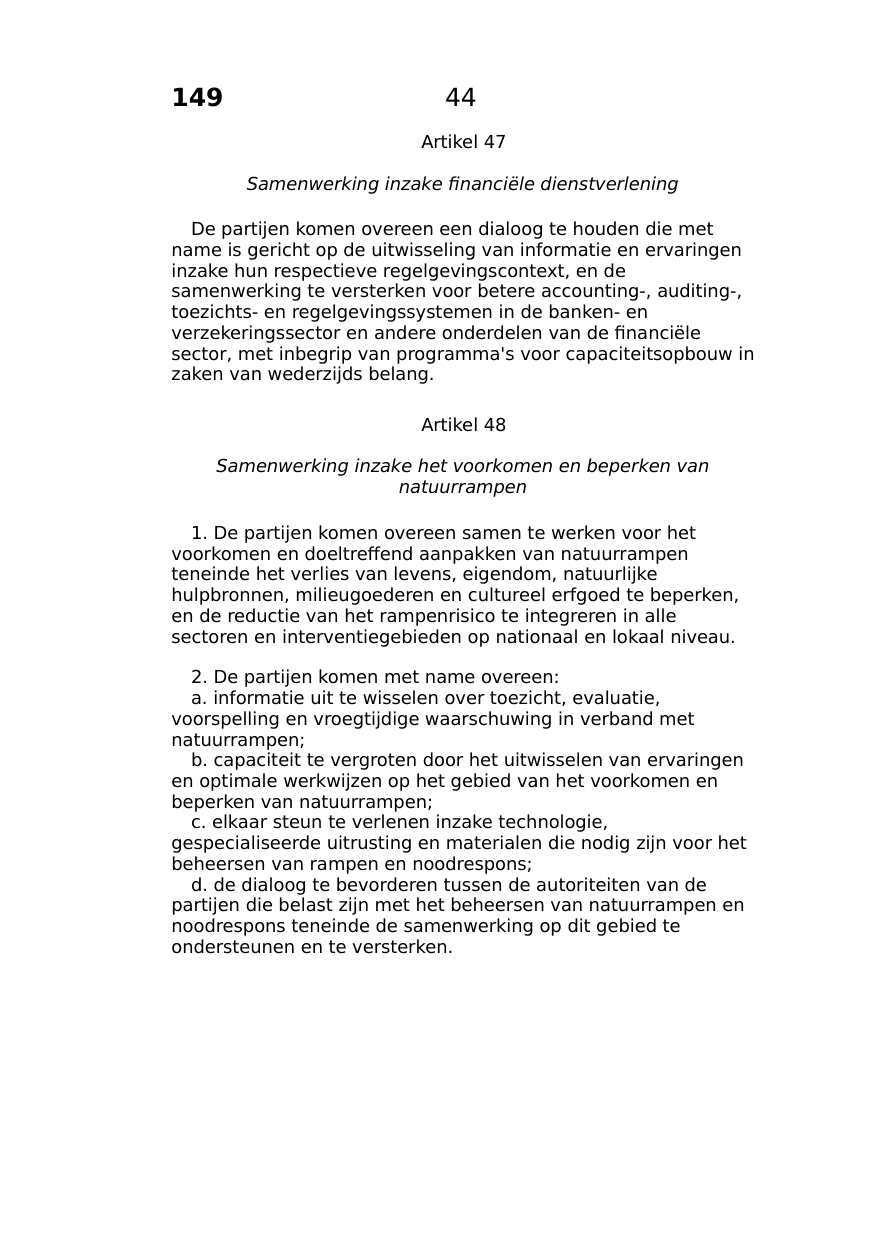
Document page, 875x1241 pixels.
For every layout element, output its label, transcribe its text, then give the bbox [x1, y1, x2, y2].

text c. elkaar steun te verlenen inzake technologie, gespecialiseerde uitrusting en materialen die nodig zijn voor het beheersen van rampen en noodrespons; [171, 812, 756, 874]
text 2. De partijen komen met name overeen: [171, 667, 756, 688]
text b. capaciteit te vergroten door het uitwisselen van ervaringen en optimale werkwijzen op het gebied van het voorkomen en beperken van natuurrampen; [171, 750, 756, 812]
subtitle Artikel 47 Samenwerking inzake financiële dienstverlening [171, 132, 756, 194]
text De partijen komen overeen een dialoog te houden die met name is gericht op de uitwisseling van informatie en ervaringen inzake hun respectieve regelgevingscontext, en de samenwerking te versterken voor betere accounting-, auditing-, toezichts- en regelgevingssystemen in de banken- en verzekeringssector en andere onderdelen van de financiële sector, met inbegrip van programma's voor capaciteitsopbouw in zaken van wederzijds belang. [171, 219, 756, 385]
text a. informatie uit te wisselen over toezicht, evaluatie, voorspelling en vroegtijdige waarschuwing in verband met natuurrampen; [171, 688, 756, 750]
subtitle Artikel 48 Samenwerking inzake het voorkomen en beperken van natuurrampen [171, 415, 756, 498]
text d. de dialoog te bevorderen tussen de autoriteiten van de partijen die belast zijn met het beheersen van natuurrampen en noodrespons teneinde de samenwerking op dit gebied te ondersteunen en te versterken. [171, 874, 756, 957]
text 1. De partijen komen overeen samen te werken voor het voorkomen en doeltreffend aanpakken van natuurrampen teneinde het verlies van levens, eigendom, natuurlijke hulpbronnen, milieugoederen en cultureel erfgoed te beperken, en de reductie van het rampenrisico te integreren in alle sectoren en interventiegebieden op nationaal en lokaal niveau. [171, 523, 756, 647]
